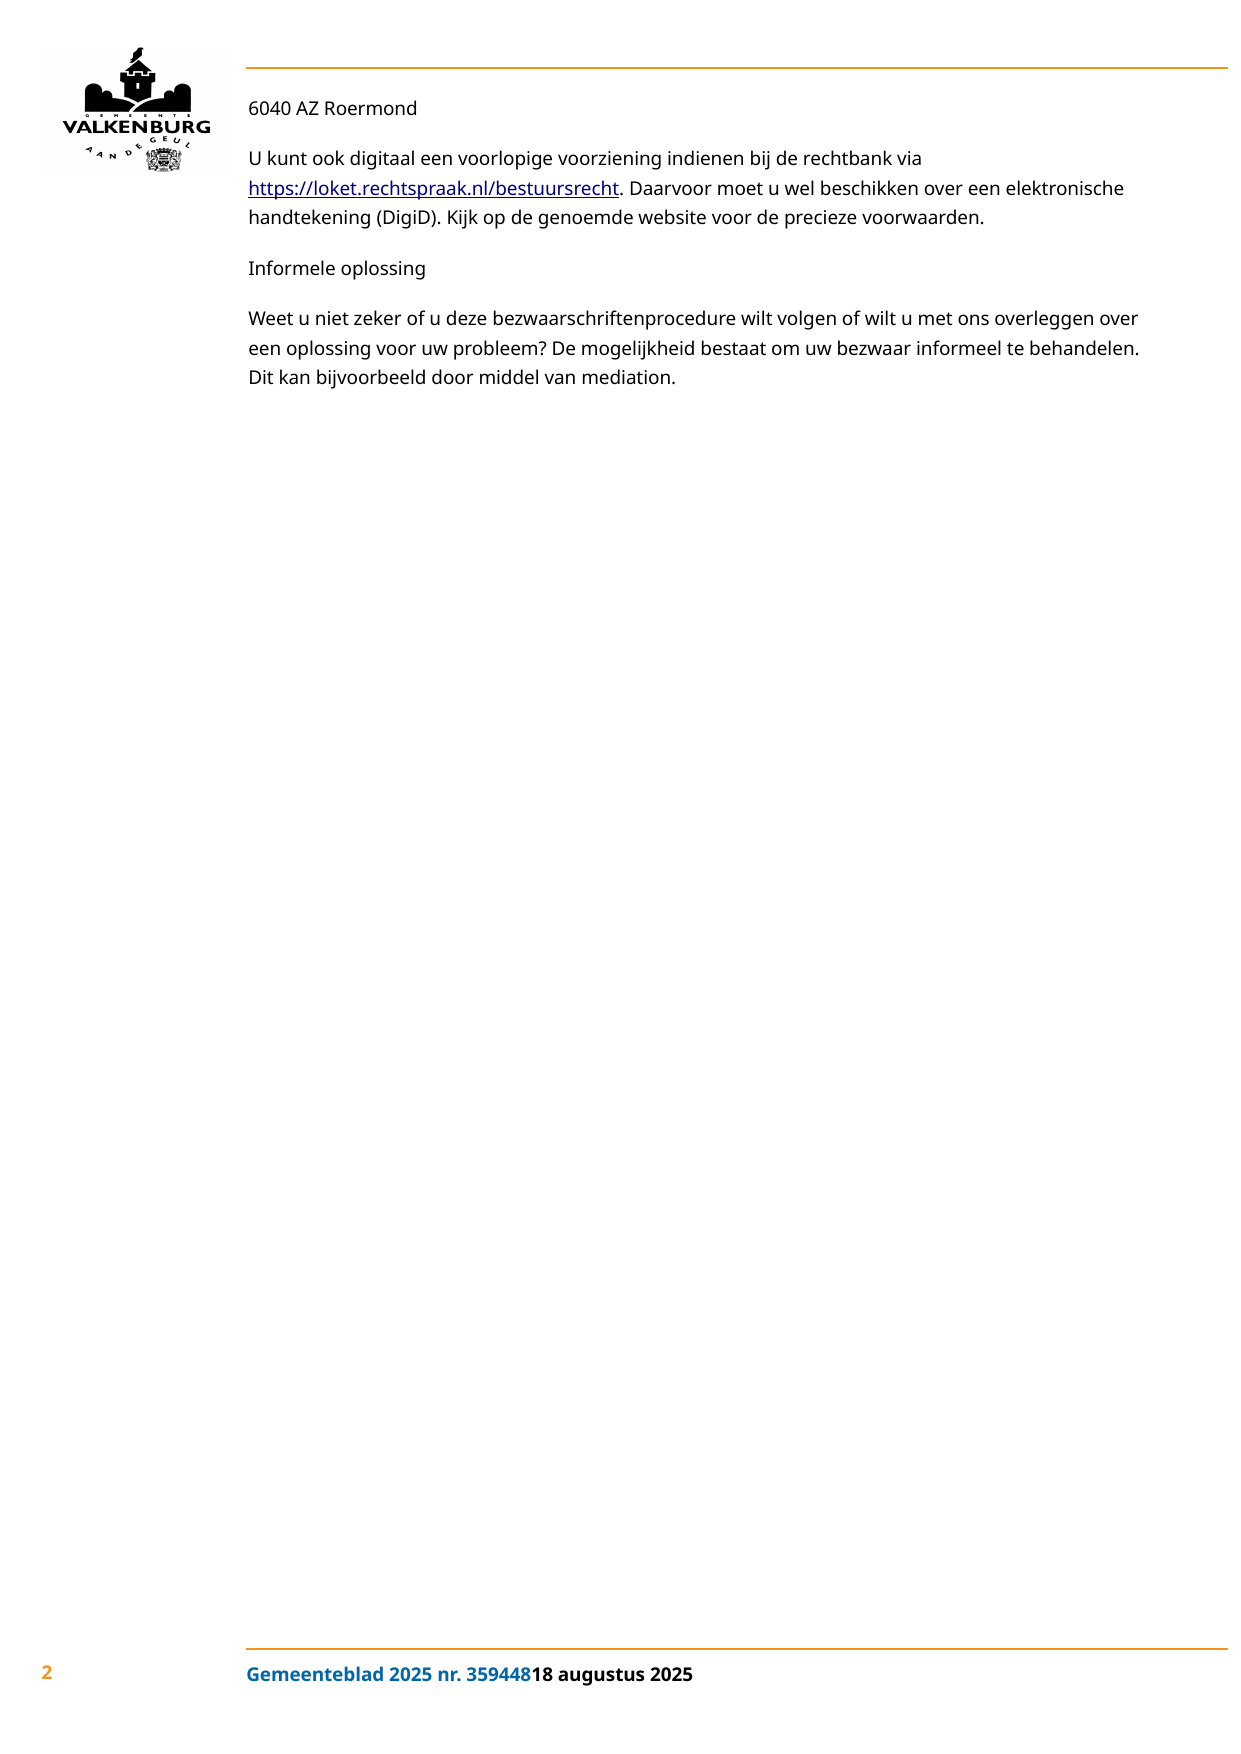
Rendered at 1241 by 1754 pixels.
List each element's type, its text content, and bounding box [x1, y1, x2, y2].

text U kunt ook digitaal een voorlopige voorziening indienen bij de rechtbank via https://loket.rechtspraak.nl/bestuursrecht. Daarvoor moet u wel beschikken over een elektronische handtekening (DigiD). Kijk op de genoemde website voor de precieze voorwaarden. [248, 145, 1152, 230]
picture [41, 47, 231, 172]
text Informele oplossing [248, 255, 1152, 281]
text Weet u niet zeker of u deze bezwaarschriftenprocedure wilt volgen of wilt u met ons overleggen over een oplossing voor uw probleem? De mogelijkheid bestaat om uw bezwaar informeel te behandelen. Dit kan bijvoorbeeld door middel van mediation. [248, 305, 1152, 390]
text 6040 AZ Roermond [248, 95, 1152, 121]
